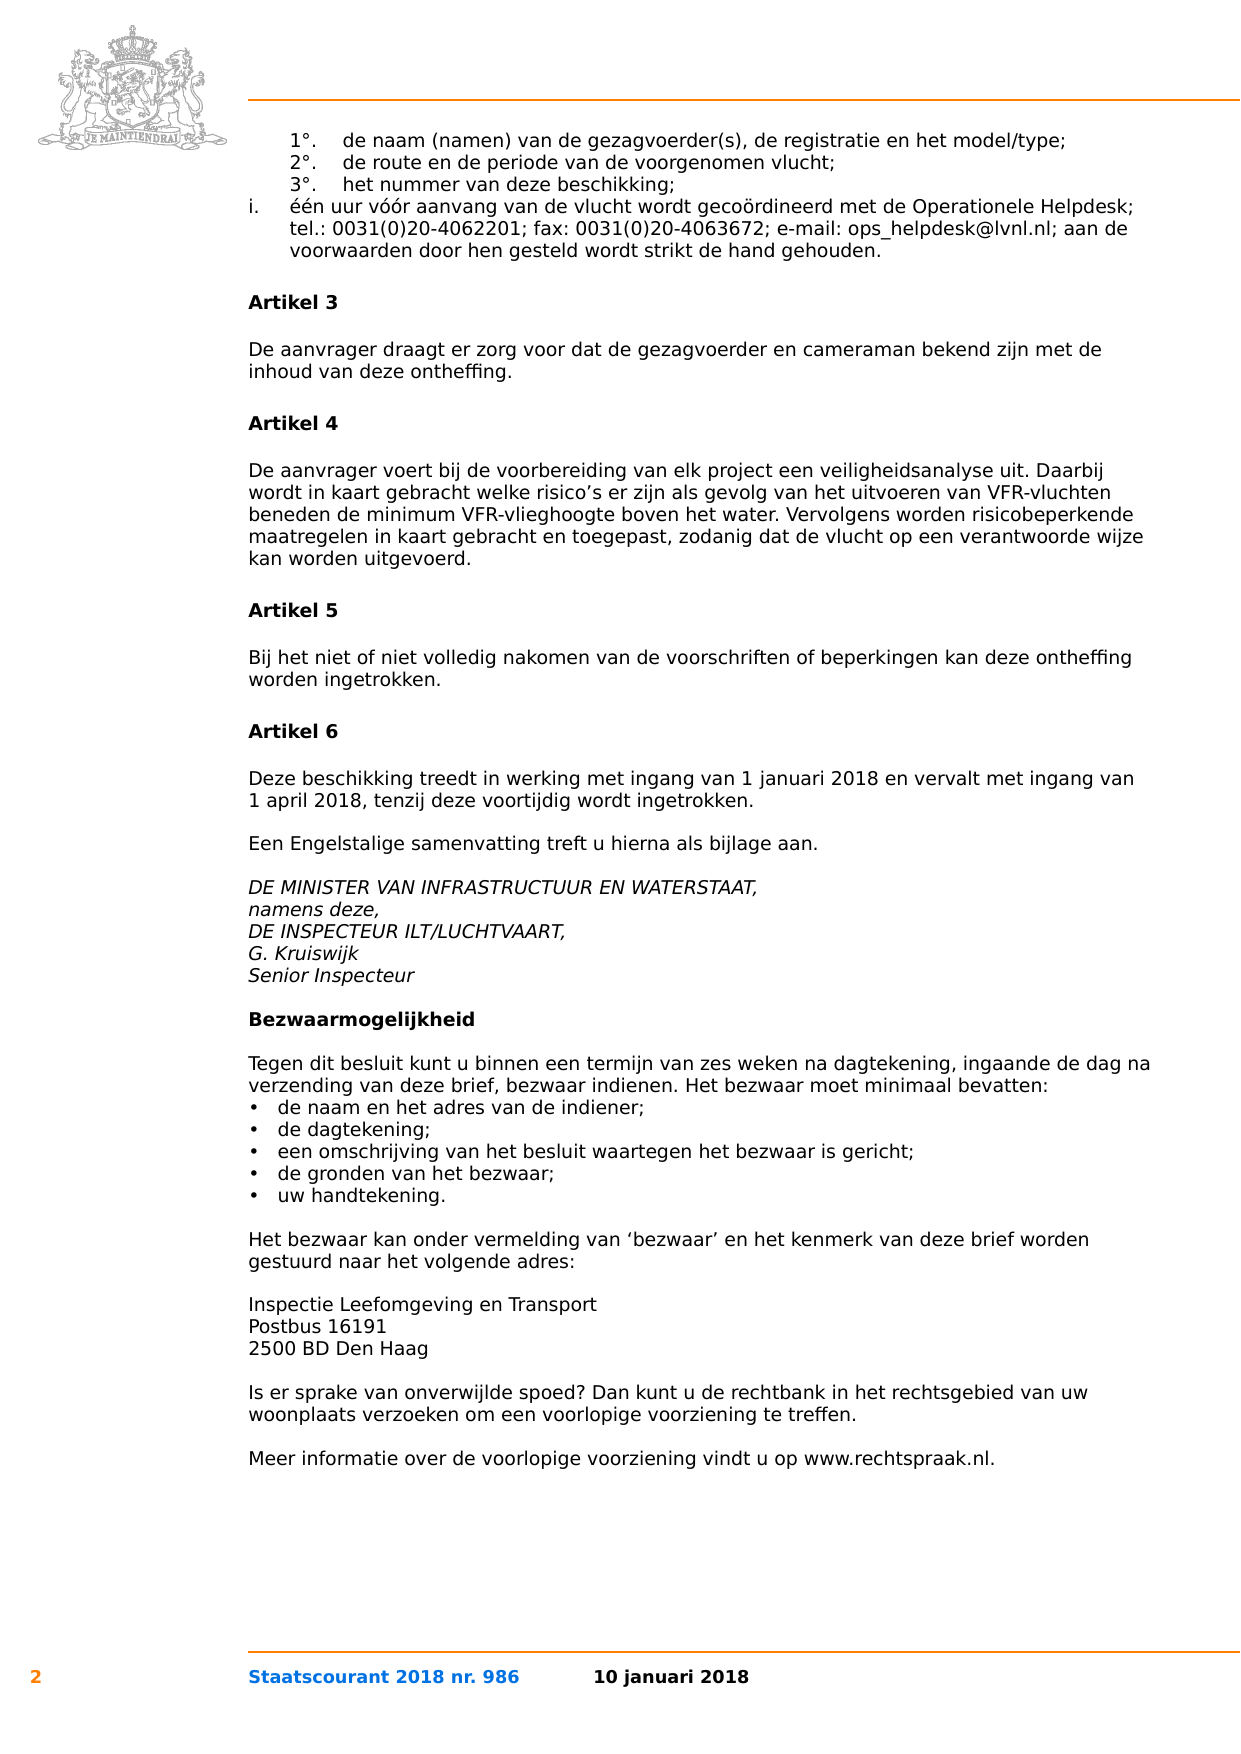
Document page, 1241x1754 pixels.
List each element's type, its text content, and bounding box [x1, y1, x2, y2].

text De aanvrager voert bij de voorbereiding van elk project een veiligheidsanalyse uit. Daarbij wordt in kaart gebracht welke risico’s er zijn als gevolg van het uitvoeren van VFR-vluchten beneden de minimum VFR-vlieghoogte boven het water. Vervolgens worden risicobeperkende maatregelen in kaart gebracht en toegepast, zodanig dat de vlucht op een verantwoorde wijze kan worden uitgevoerd. [248, 460, 1163, 569]
text • de gronden van het bezwaar; [248, 1163, 1163, 1185]
text Het bezwaar kan onder vermelding van ‘bezwaar’ en het kenmerk van deze brief worden gestuurd naar het volgende adres: [248, 1228, 1163, 1272]
text • de dagtekening; [248, 1119, 1163, 1141]
text 3°. het nummer van deze beschikking; [289, 174, 1163, 196]
text 2°. de route en de periode van de voorgenomen vlucht; [289, 152, 1163, 174]
text Postbus 16191 [248, 1316, 1163, 1338]
subtitle Artikel 6 [248, 721, 1163, 742]
text 1°. de naam (namen) van de gezagvoerder(s), de registratie en het model/type; [289, 130, 1163, 152]
text Bij het niet of niet volledig nakomen van de voorschriften of beperkingen kan deze ontheffing worden ingetrokken. [248, 647, 1163, 691]
text De aanvrager draagt er zorg voor dat de gezagvoerder en cameraman bekend zijn met de inhoud van deze ontheffing. [248, 339, 1163, 383]
text i. één uur vóór aanvang van de vlucht wordt gecoördineerd met de Operationele Helpdesk; tel.: 0031(0)20-4062201; fax: 0031(0)20-4063672; e-mail: ops_helpdesk@lvnl.nl; aan de voorwaarden door hen gesteld wordt strikt de hand gehouden. [248, 196, 1163, 262]
subtitle Artikel 5 [248, 599, 1163, 622]
text Een Engelstalige samenvatting treft u hierna als bijlage aan. [248, 833, 1163, 855]
text Bezwaarmogelijkheid [248, 1009, 1163, 1031]
subtitle Artikel 4 [248, 413, 1163, 435]
text • uw handtekening. [248, 1185, 1163, 1207]
text Is er sprake van onverwijlde spoed? Dan kunt u de rechtbank in het rechtsgebied van uw woonplaats verzoeken om een voorlopige voorziening te treffen. [248, 1382, 1163, 1426]
text • een omschrijving van het besluit waartegen het bezwaar is gericht; [248, 1141, 1163, 1163]
text Deze beschikking treedt in werking met ingang van 1 januari 2018 en vervalt met ingang van 1 april 2018, tenzij deze voortijdig wordt ingetrokken. [248, 767, 1163, 811]
picture [38, 25, 227, 150]
text Tegen dit besluit kunt u binnen een termijn van zes weken na dagtekening, ingaande de dag na verzending van deze brief, bezwaar indienen. Het bezwaar moet minimaal bevatten: [248, 1053, 1163, 1097]
text • de naam en het adres van de indiener; [248, 1097, 1163, 1119]
subtitle Artikel 3 [248, 292, 1163, 314]
text Inspectie Leefomgeving en Transport [248, 1294, 1163, 1316]
text Meer informatie over de voorlopige voorziening vindt u op www.rechtspraak.nl. [248, 1448, 1163, 1470]
text DE MINISTER VAN INFRASTRUCTUUR EN WATERSTAAT, namens deze, DE INSPECTEUR ILT/LUCHTVAART, G. Kruiswijk Senior Inspecteur [248, 877, 1163, 987]
text 2500 BD Den Haag [248, 1338, 1163, 1360]
